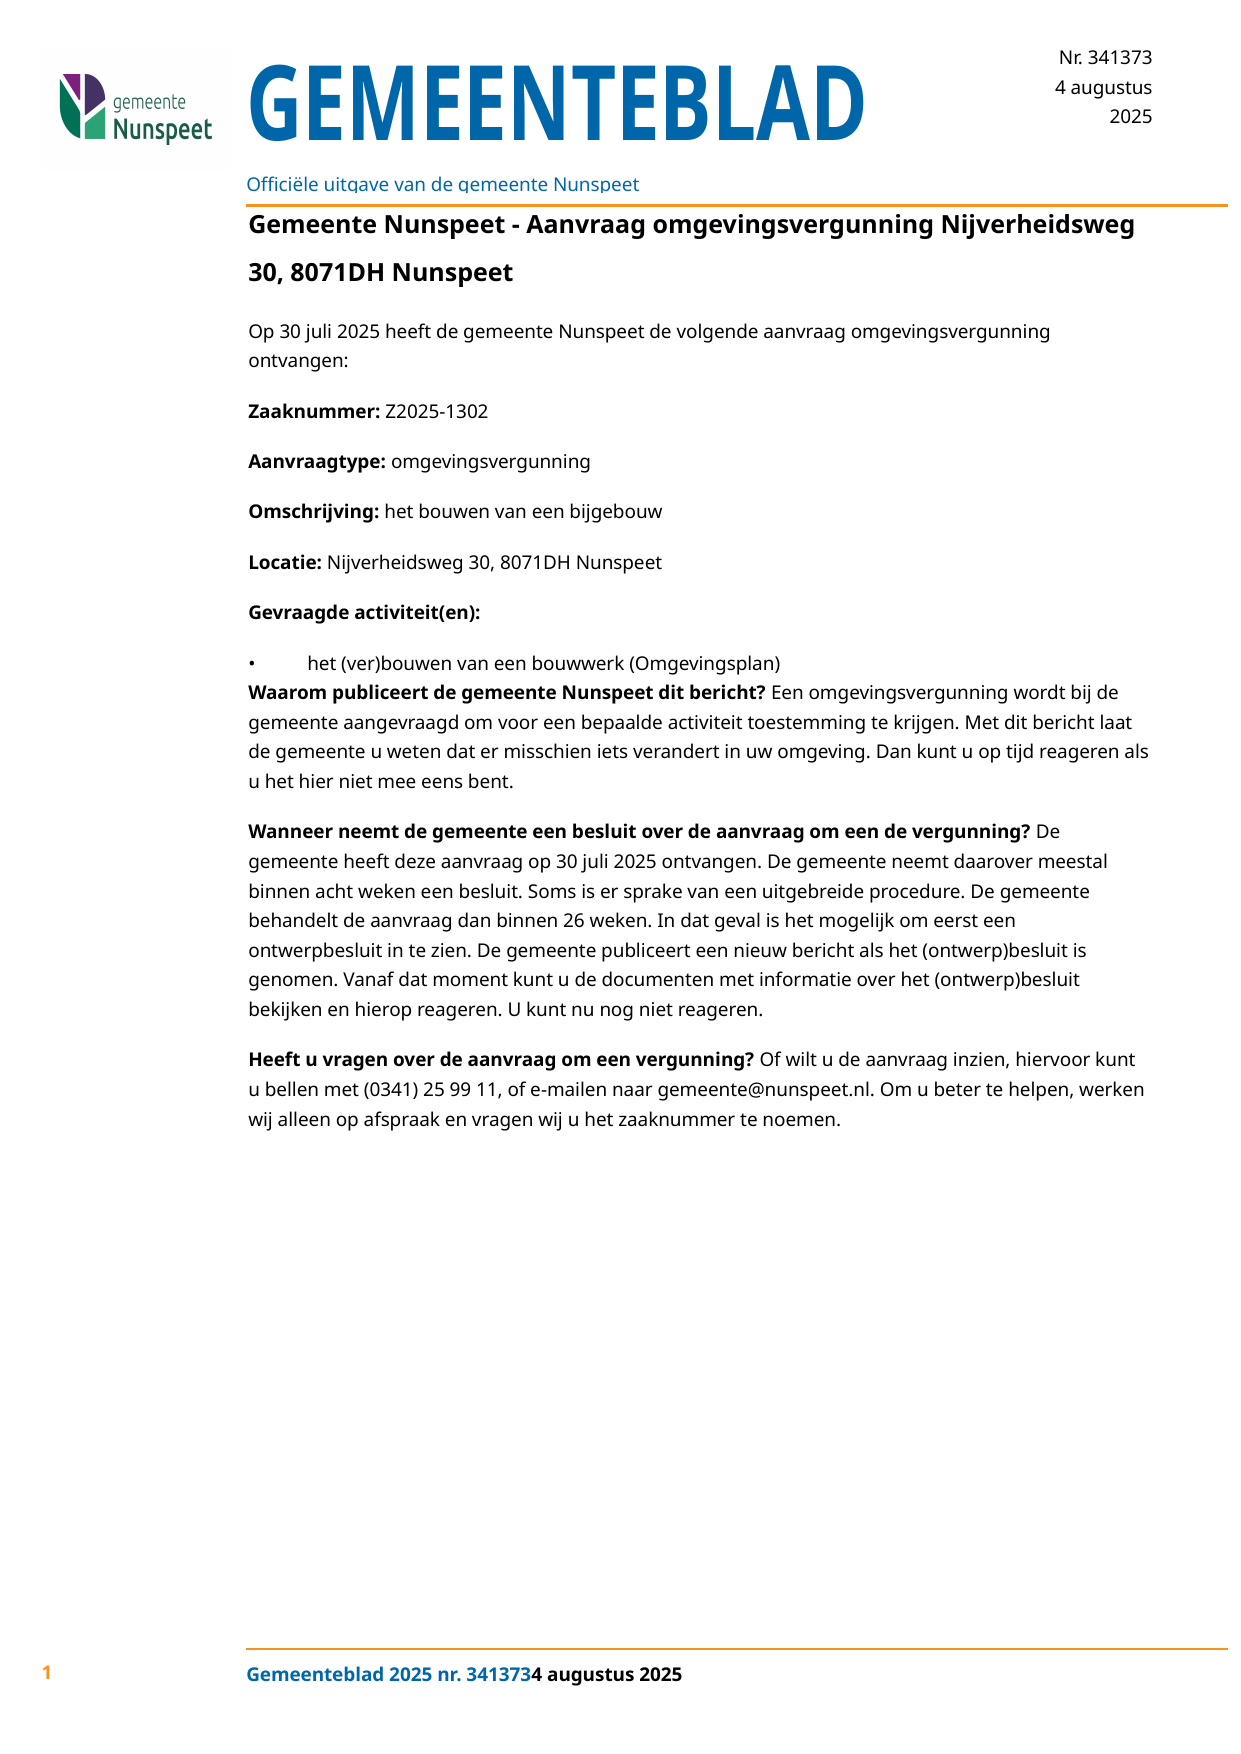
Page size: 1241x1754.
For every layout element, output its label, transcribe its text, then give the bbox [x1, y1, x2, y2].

list het (ver)bouwen van een bouwwerk (Omgevingsplan) [248, 650, 1152, 676]
text Locatie: Nijverheidsweg 30, 8071DH Nunspeet [248, 549, 1152, 575]
text Omschrijving: het bouwen van een bijgebouw [248, 499, 1152, 524]
text Waarom publiceert de gemeente Nunspeet dit bericht? Een omgevingsvergunning wordt bij de gemeente aangevraagd om voor een bepaalde activiteit toestemming te krijgen. Met dit bericht laat de gemeente u weten dat er misschien iets verandert in uw omgeving. Dan kunt u op tijd reageren als u het hier niet mee eens bent. [248, 679, 1152, 794]
text Wanneer neemt de gemeente een besluit over de aanvraag om een de vergunning? De gemeente heeft deze aanvraag op 30 juli 2025 ontvangen. De gemeente neemt daarover meestal binnen acht weken een besluit. Soms is er sprake van een uitgebreide procedure. De gemeente behandelt de aanvraag dan binnen 26 weken. In dat geval is het mogelijk om eerst een ontwerpbesluit in te zien. De gemeente publiceert een nieuw bericht als het (ontwerp)besluit is genomen. Vanaf dat moment kunt u de documenten met informatie over het (ontwerp)besluit bekijken en hierop reageren. U kunt nu nog niet reageren. [248, 819, 1152, 1022]
text Zaaknummer: Z2025-1302 [248, 398, 1152, 424]
text Gemeente Nunspeet - Aanvraag omgevingsvergunning Nijverheidsweg 30, 8071DH Nunspeet [248, 207, 1152, 288]
text Op 30 juli 2025 heeft de gemeente Nunspeet de volgende aanvraag omgevingsvergunning ontvangen: [248, 318, 1152, 373]
text Aanvraagtype: omgevingsvergunning [248, 448, 1152, 474]
text Heeft u vragen over de aanvraag om een vergunning? Of wilt u de aanvraag inzien, hiervoor kunt u bellen met (0341) 25 99 11, of e-mailen naar gemeente@nunspeet.nl. Om u beter te helpen, werken wij alleen op afspraak en vragen wij u het zaaknummer te noemen. [248, 1047, 1152, 1132]
picture [41, 47, 231, 172]
text Gevraagde activiteit(en): [248, 599, 1152, 625]
